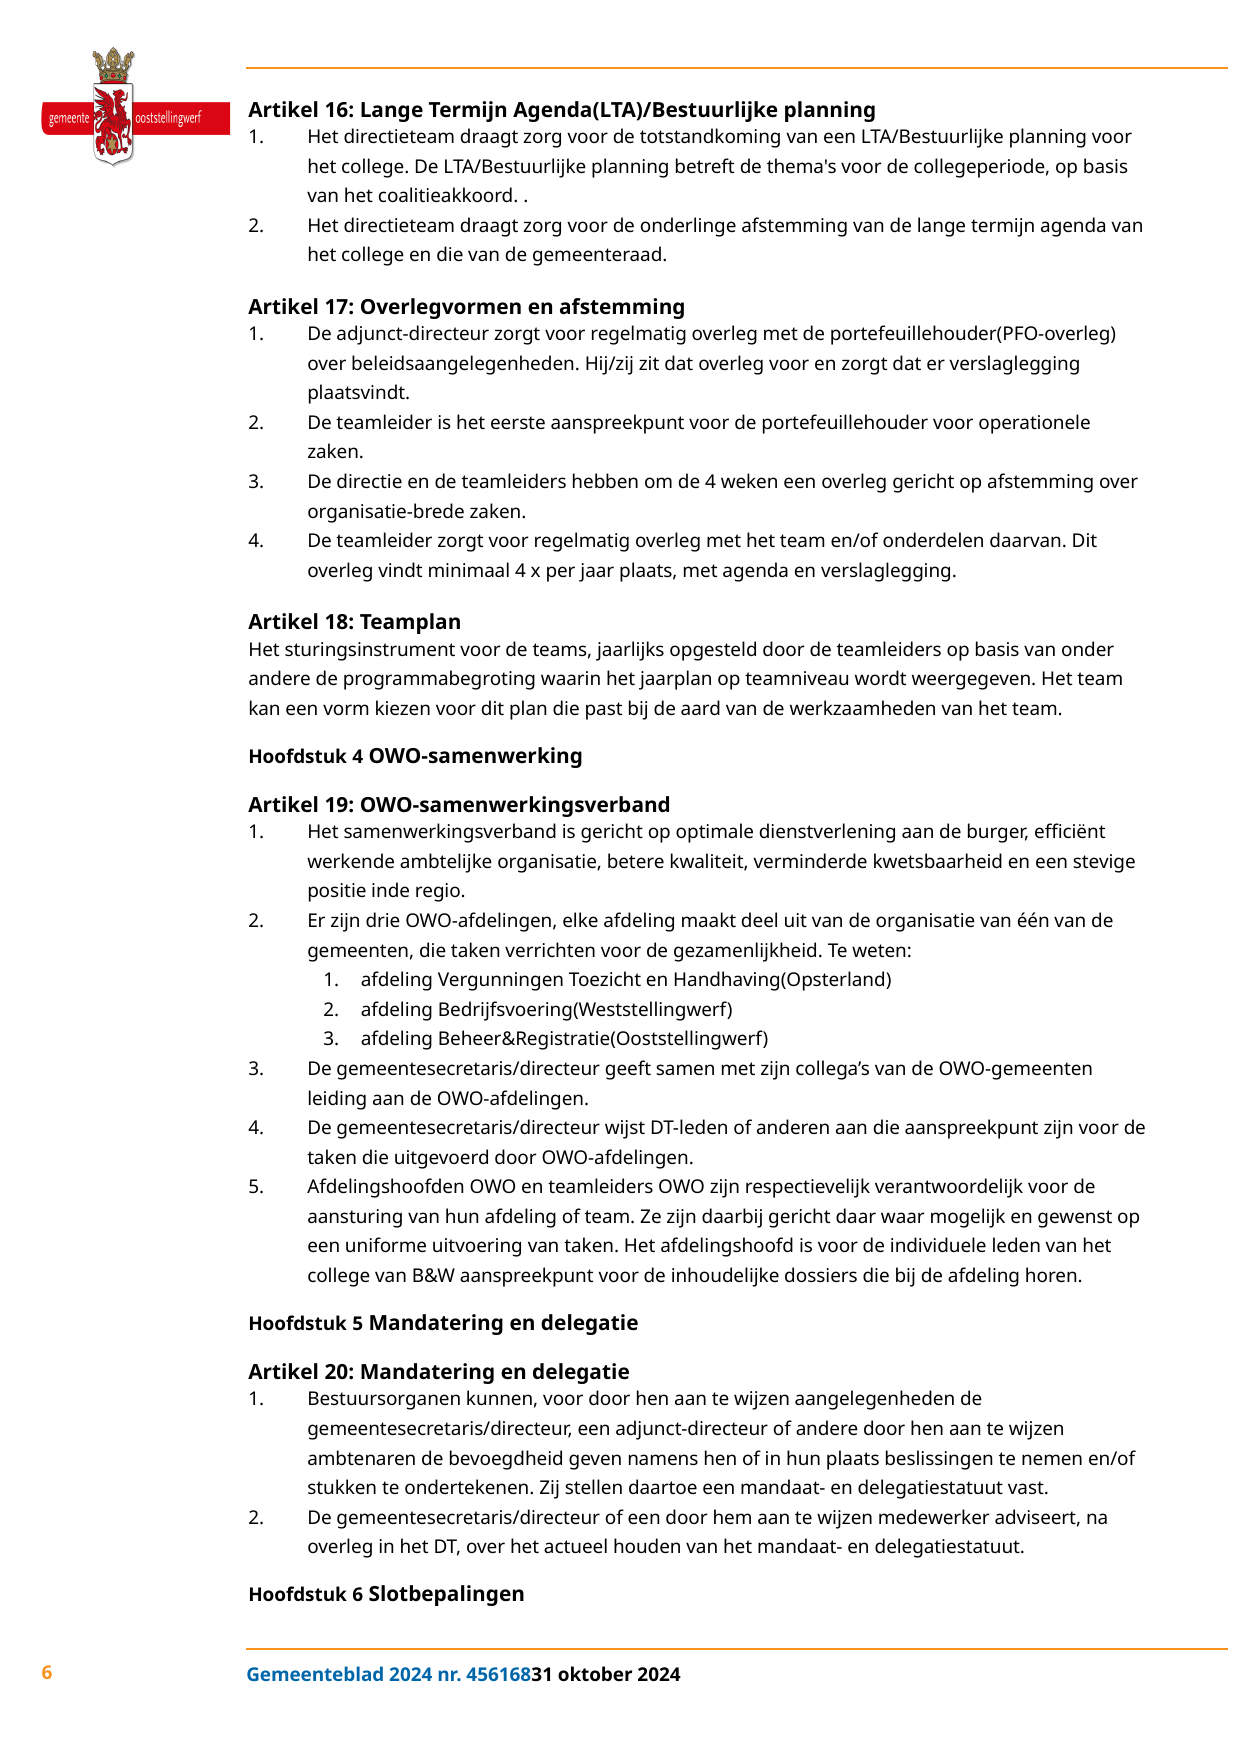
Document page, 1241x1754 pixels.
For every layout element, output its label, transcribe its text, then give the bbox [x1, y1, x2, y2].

text Hoofdstuk 6 Slotbepalingen [248, 1579, 1152, 1607]
text Artikel 17: Overlegvormen en afstemming [248, 292, 1152, 320]
list afdeling Vergunningen Toezicht en Handhaving(Opsterland) [323, 966, 1152, 992]
list De directie en de teamleiders hebben om de 4 weken een overleg gericht op afstemming over organisatie-brede zaken. [248, 468, 1152, 524]
picture [41, 47, 231, 172]
list afdeling Bedrijfsvoering(Weststellingwerf) [323, 996, 1152, 1022]
list Het directieteam draagt zorg voor de onderlinge afstemming van de lange termijn agenda van het college en die van de gemeenteraad. [248, 212, 1152, 267]
list Afdelingshoofden OWO en teamleiders OWO zijn respectievelijk verantwoordelijk voor de aansturing van hun afdeling of team. Ze zijn daarbij gericht daar waar mogelijk en gewenst op een uniforme uitvoering van taken. Het afdelingshoofd is voor de individuele leden van het college van B&W aanspreekpunt voor de inhoudelijke dossiers die bij de afdeling horen. [248, 1173, 1152, 1288]
list De teamleider is het eerste aanspreekpunt voor de portefeuillehouder voor operationele zaken. [248, 409, 1152, 464]
list Het samenwerkingsverband is gericht op optimale dienstverlening aan de burger, efficiënt werkende ambtelijke organisatie, betere kwaliteit, verminderde kwetsbaarheid en een stevige positie inde regio. [248, 818, 1152, 903]
text Hoofdstuk 5 Mandatering en delegatie [248, 1308, 1152, 1336]
text Artikel 19: OWO-samenwerkingsverband [248, 790, 1152, 818]
text Artikel 20: Mandatering en delegatie [248, 1357, 1152, 1386]
list De teamleider zorgt voor regelmatig overleg met het team en/of onderdelen daarvan. Dit overleg vindt minimaal 4 x per jaar plaats, met agenda en verslaglegging. [248, 527, 1152, 583]
list De adjunct-directeur zorgt voor regelmatig overleg met de portefeuillehouder(PFO-overleg) over beleidsaangelegenheden. Hij/zij zit dat overleg voor en zorgt dat er verslaglegging plaatsvindt. [248, 320, 1152, 405]
list Bestuursorganen kunnen, voor door hen aan te wijzen aangelegenheden de gemeentesecretaris/directeur, een adjunct-directeur of andere door hen aan te wijzen ambtenaren de bevoegdheid geven namens hen of in hun plaats beslissingen te nemen en/of stukken te ondertekenen. Zij stellen daartoe een mandaat- en delegatiestatuut vast. [248, 1386, 1152, 1500]
text Artikel 16: Lange Termijn Agenda(LTA)/Bestuurlijke planning [248, 95, 1152, 123]
list Het directieteam draagt zorg voor de totstandkoming van een LTA/Bestuurlijke planning voor het college. De LTA/Bestuurlijke planning betreft de thema's voor de collegeperiode, op basis van het coalitieakkoord. . [248, 123, 1152, 208]
text Het sturingsinstrument voor de teams, jaarlijks opgesteld door de teamleiders op basis van onder andere de programmabegroting waarin het jaarplan op teamniveau wordt weergegeven. Het team kan een vorm kiezen voor dit plan die past bij de aard van de werkzaamheden van het team. [248, 636, 1152, 721]
list Er zijn drie OWO-afdelingen, elke afdeling maakt deel uit van de organisatie van één van de gemeenten, die taken verrichten voor de gezamenlijkheid. Te weten: [248, 907, 1152, 962]
text Hoofdstuk 4 OWO-samenwerking [248, 741, 1152, 769]
list afdeling Beheer&Registratie(Ooststellingwerf) [323, 1026, 1152, 1051]
list De gemeentesecretaris/directeur geeft samen met zijn collega’s van de OWO-gemeenten leiding aan de OWO-afdelingen. [248, 1055, 1152, 1110]
list De gemeentesecretaris/directeur wijst DT-leden of anderen aan die aanspreekpunt zijn voor de taken die uitgevoerd door OWO-afdelingen. [248, 1114, 1152, 1169]
text Artikel 18: Teamplan [248, 607, 1152, 636]
list De gemeentesecretaris/directeur of een door hem aan te wijzen medewerker adviseert, na overleg in het DT, over het actueel houden van het mandaat- en delegatiestatuut. [248, 1504, 1152, 1559]
